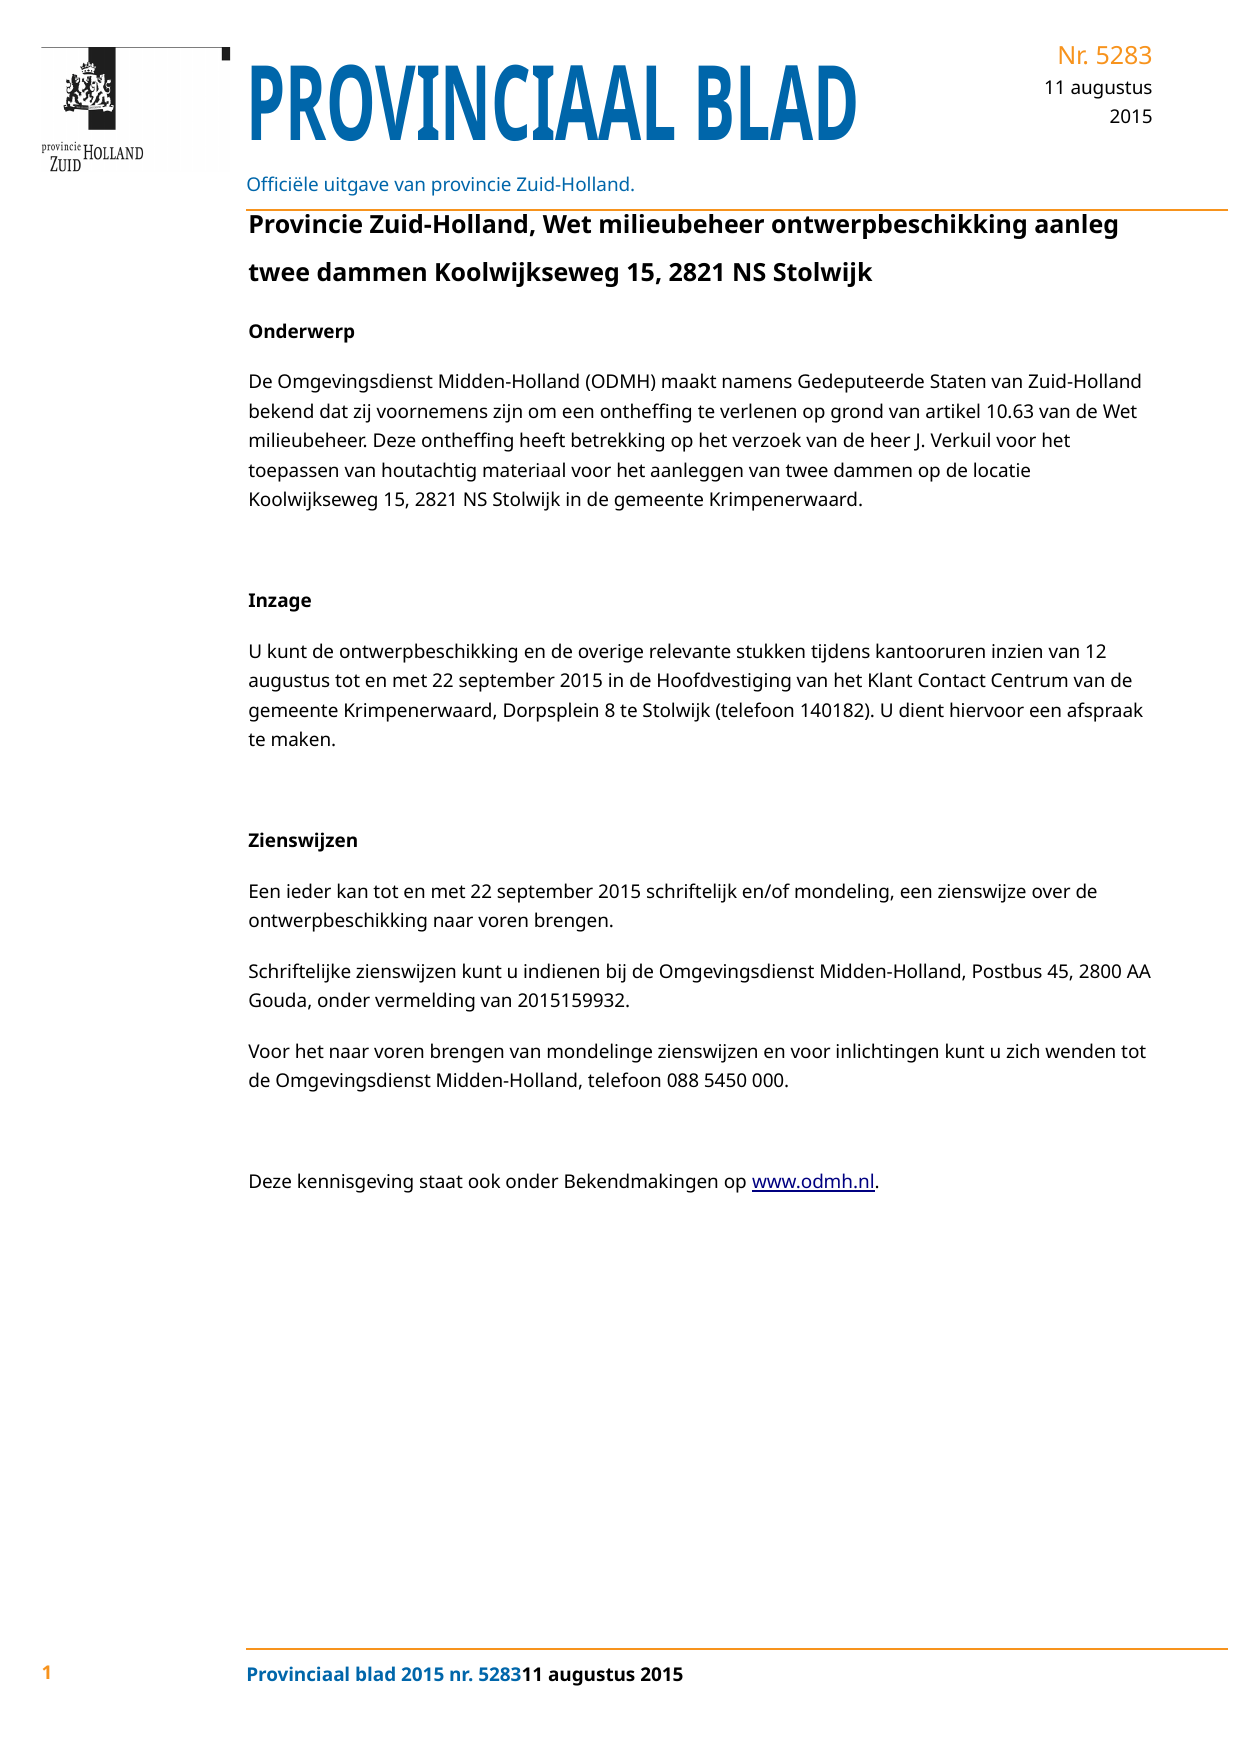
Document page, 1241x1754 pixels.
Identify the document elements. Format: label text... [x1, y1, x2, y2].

text Inzage [248, 587, 1152, 613]
text Provincie Zuid-Holland, Wet milieubeheer ontwerpbeschikking aanleg twee dammen Koolwijkseweg 15, 2821 NS Stolwijk [248, 211, 1152, 288]
text U kunt de ontwerpbeschikking en de overige relevante stukken tijdens kantooruren inzien van 12 augustus tot en met 22 september 2015 in de Hoofdvestiging van het Klant Contact Centrum van de gemeente Krimpenerwaard, Dorpsplein 8 te Stolwijk (telefoon 140182). U dient hiervoor een afspraak te maken. [248, 638, 1152, 752]
text Zienswijzen [248, 827, 1152, 853]
text Deze kennisgeving staat ook onder Bekendmakingen op www.odmh.nl. [248, 1168, 1152, 1194]
text Onderwerp [248, 318, 1152, 344]
text Voor het naar voren brengen van mondelinge zienswijzen en voor inlichtingen kunt u zich wenden tot de Omgevingsdienst Midden-Holland, telefoon 088 5450 000. [248, 1038, 1152, 1093]
text De Omgevingsdienst Midden-Holland (ODMH) maakt namens Gedeputeerde Staten van Zuid-Holland bekend dat zij voornemens zijn om een ontheffing te verlenen op grond van artikel 10.63 van de Wet milieubeheer. Deze ontheffing heeft betrekking op het verzoek van de heer J. Verkuil voor het toepassen van houtachtig materiaal voor het aanleggen van twee dammen op de locatie Koolwijkseweg 15, 2821 NS Stolwijk in de gemeente Krimpenerwaard. [248, 368, 1152, 512]
text Schriftelijke zienswijzen kunt u indienen bij de Omgevingsdienst Midden-Holland, Postbus 45, 2800 AA Gouda, onder vermelding van 2015159932. [248, 958, 1152, 1013]
text Een ieder kan tot en met 22 september 2015 schriftelijk en/of mondeling, een zienswijze over de ontwerpbeschikking naar voren brengen. [248, 878, 1152, 933]
picture [41, 47, 231, 172]
